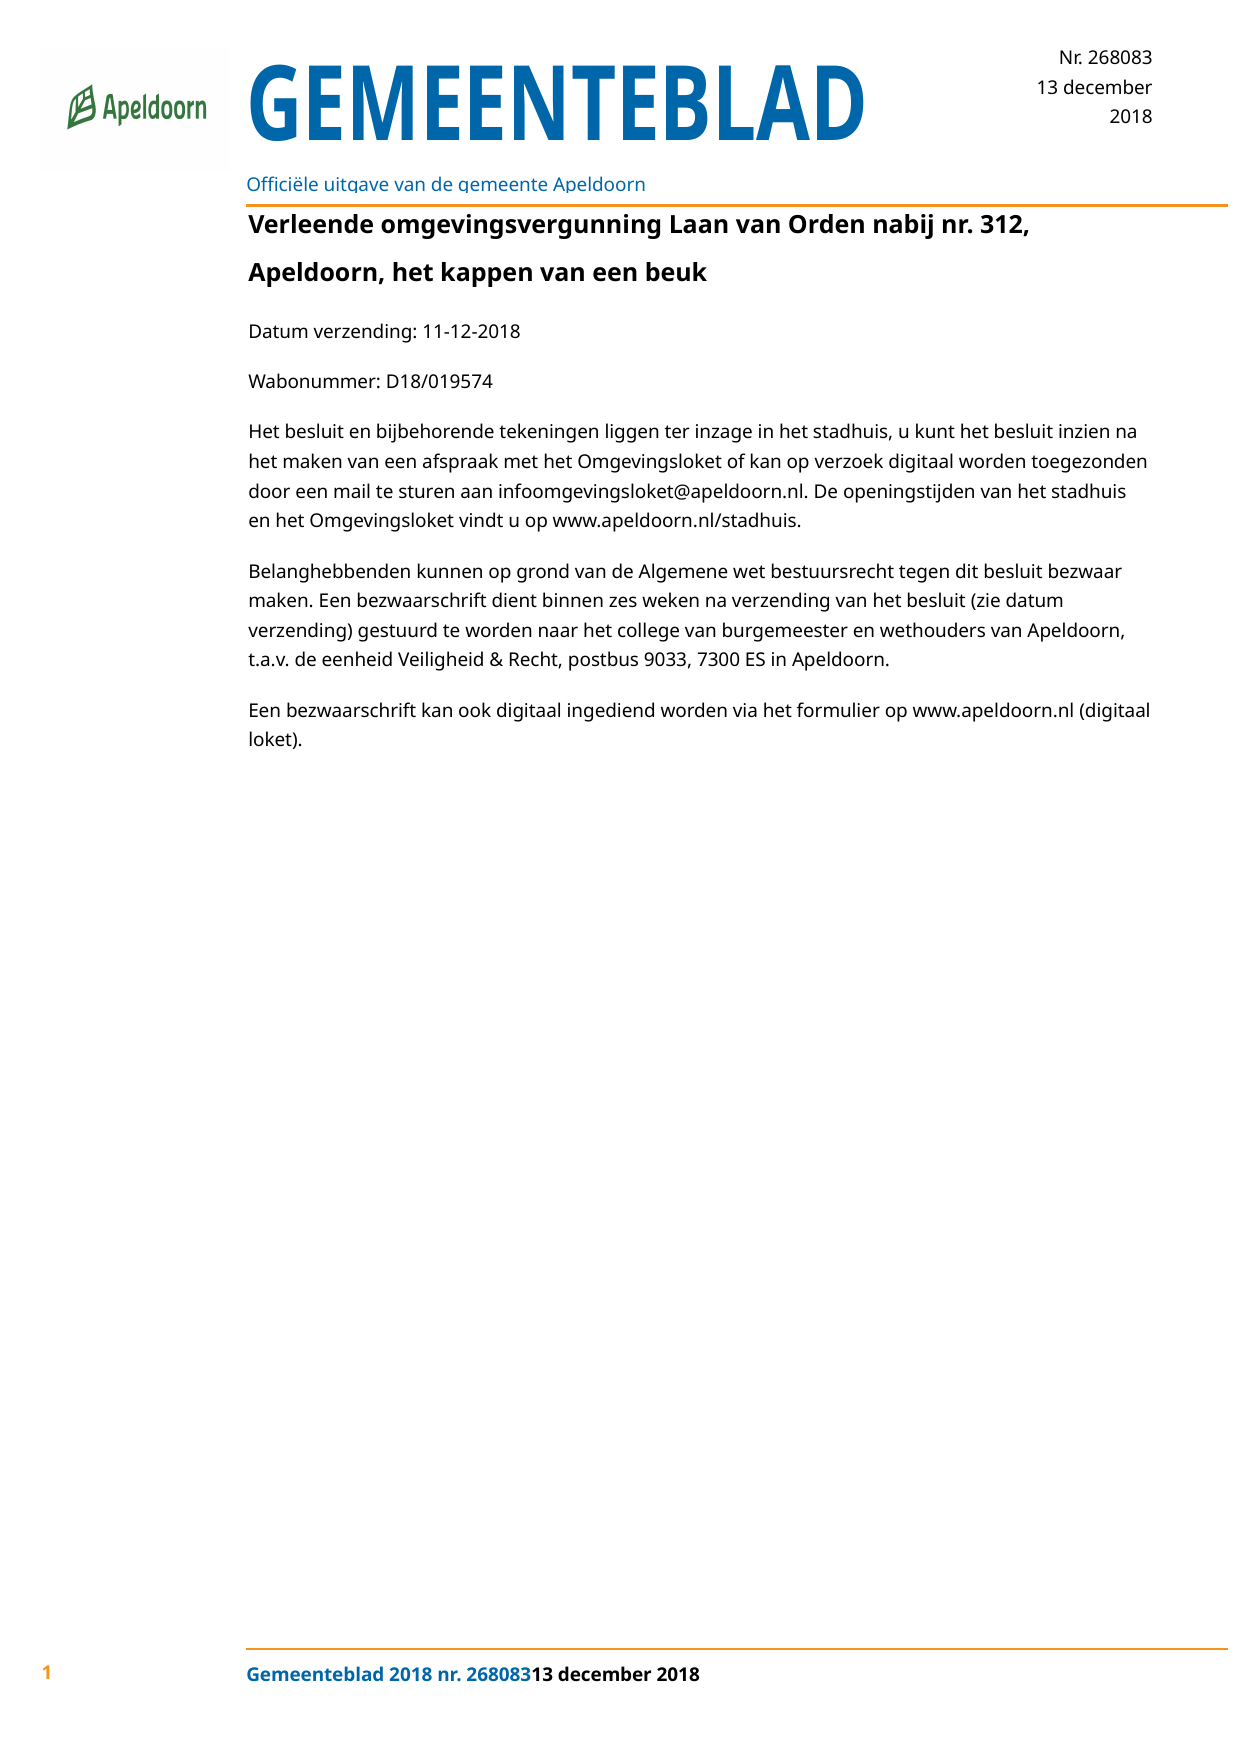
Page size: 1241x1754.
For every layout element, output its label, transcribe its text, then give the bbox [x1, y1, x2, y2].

text Het besluit en bijbehorende tekeningen liggen ter inzage in het stadhuis, u kunt het besluit inzien na het maken van een afspraak met het Omgevingsloket of kan op verzoek digitaal worden toegezonden door een mail te sturen aan infoomgevingsloket@apeldoorn.nl. De openingstijden van het stadhuis en het Omgevingsloket vindt u op www.apeldoorn.nl/stadhuis. [248, 419, 1152, 533]
text Een bezwaarschrift kan ook digitaal ingediend worden via het formulier op www.apeldoorn.nl (digitaal loket). [248, 697, 1152, 752]
text Verleende omgevingsvergunning Laan van Orden nabij nr. 312, Apeldoorn, het kappen van een beuk [248, 207, 1152, 288]
text Datum verzending: 11-12-2018 [248, 318, 1152, 344]
text Wabonummer: D18/019574 [248, 368, 1152, 394]
picture [41, 47, 231, 172]
text Belanghebbenden kunnen op grond van de Algemene wet bestuursrecht tegen dit besluit bezwaar maken. Een bezwaarschrift dient binnen zes weken na verzending van het besluit (zie datum verzending) gestuurd te worden naar het college van burgemeester en wethouders van Apeldoorn, t.a.v. de eenheid Veiligheid & Recht, postbus 9033, 7300 ES in Apeldoorn. [248, 558, 1152, 672]
